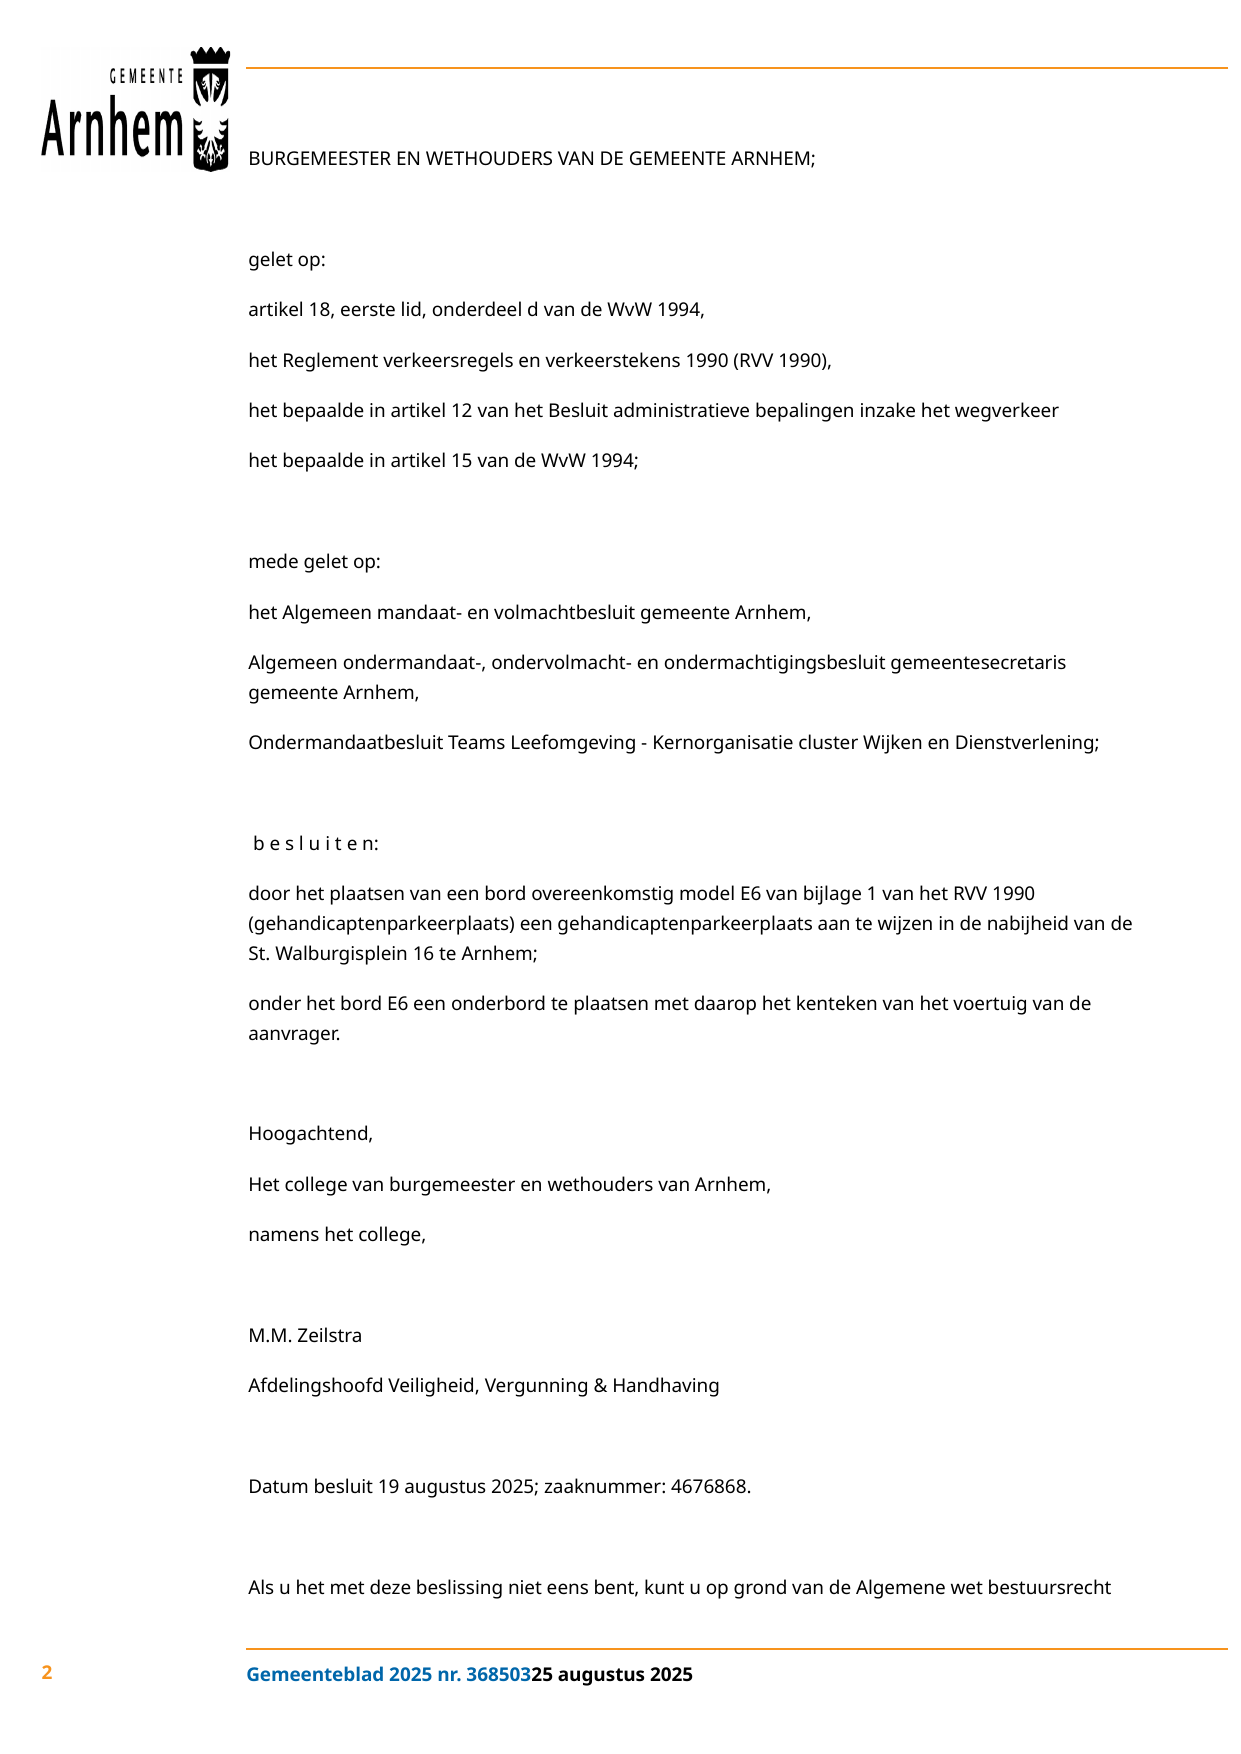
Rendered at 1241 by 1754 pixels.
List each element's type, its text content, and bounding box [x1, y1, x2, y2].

text artikel 18, eerste lid, onderdeel d van de WvW 1994, [248, 296, 1152, 322]
text Datum besluit 19 augustus 2025; zaaknummer: 4676868. [248, 1473, 1152, 1499]
text b e s l u i t e n: [248, 830, 1152, 856]
picture [41, 47, 231, 172]
text door het plaatsen van een bord overeenkomstig model E6 van bijlage 1 van het RVV 1990 (gehandicaptenparkeerplaats) een gehandicaptenparkeerplaats aan te wijzen in de nabijheid van de St. Walburgisplein 16 te Arnhem; [248, 881, 1152, 966]
text Het college van burgemeester en wethouders van Arnhem, [248, 1171, 1152, 1197]
text Als u het met deze beslissing niet eens bent, kunt u op grond van de Algemene wet bestuursrecht [248, 1574, 1152, 1600]
text Algemeen ondermandaat-, ondervolmacht- en ondermachtigingsbesluit gemeentesecretaris gemeente Arnhem, [248, 649, 1152, 705]
text Afdelingshoofd Veiligheid, Vergunning & Handhaving [248, 1373, 1152, 1398]
text het Reglement verkeersregels en verkeerstekens 1990 (RVV 1990), [248, 347, 1152, 373]
text Ondermandaatbesluit Teams Leefomgeving - Kernorganisatie cluster Wijken en Dienstverlening; [248, 729, 1152, 755]
text het bepaalde in artikel 12 van het Besluit administratieve bepalingen inzake het wegverkeer [248, 397, 1152, 423]
text onder het bord E6 een onderbord te plaatsen met daarop het kenteken van het voertuig van de aanvrager. [248, 990, 1152, 1046]
text het bepaalde in artikel 15 van de WvW 1994; [248, 448, 1152, 473]
text mede gelet op: [248, 548, 1152, 574]
text het Algemeen mandaat- en volmachtbesluit gemeente Arnhem, [248, 599, 1152, 625]
text namens het college, [248, 1221, 1152, 1247]
text Hoogachtend, [248, 1121, 1152, 1146]
text BURGEMEESTER EN WETHOUDERS VAN DE GEMEENTE ARNHEM; [248, 145, 1152, 171]
text gelet op: [248, 246, 1152, 272]
text M.M. Zeilstra [248, 1322, 1152, 1348]
